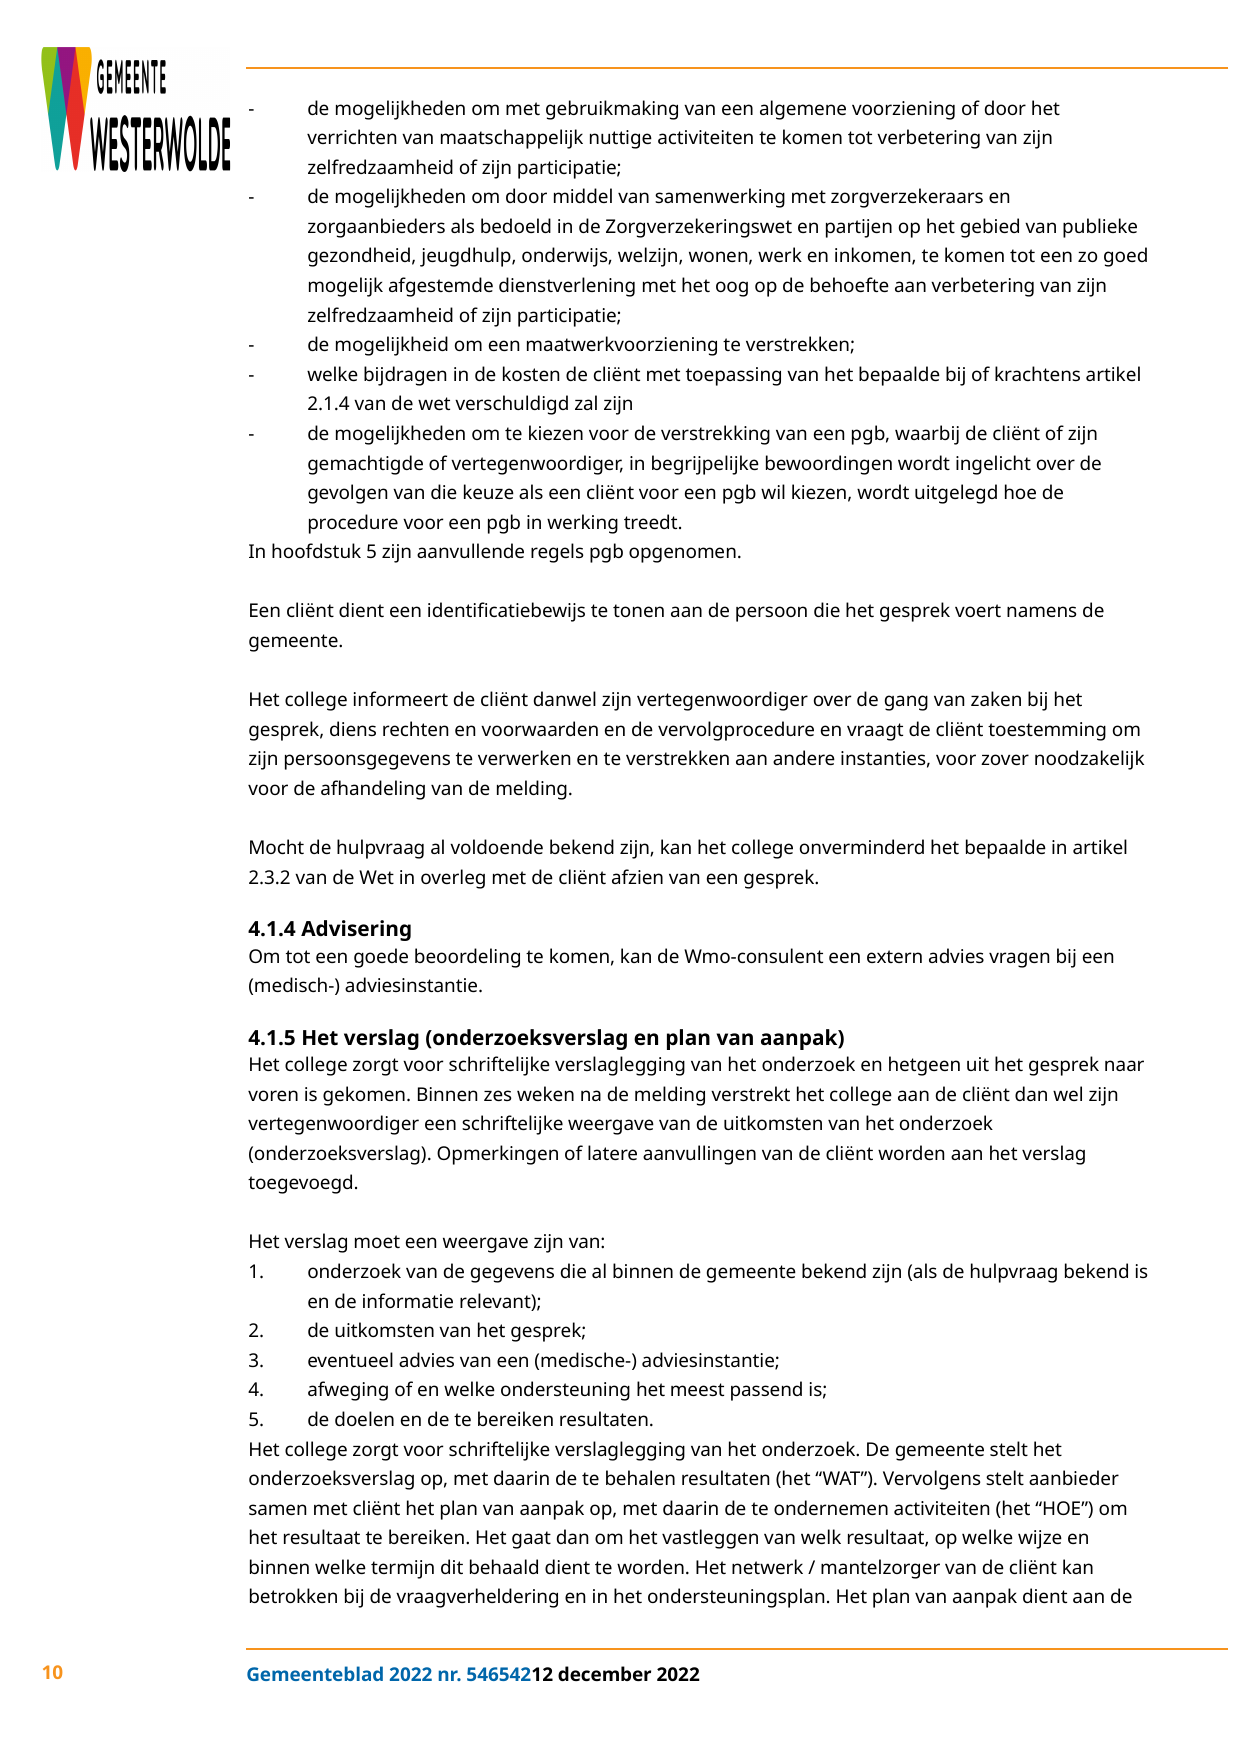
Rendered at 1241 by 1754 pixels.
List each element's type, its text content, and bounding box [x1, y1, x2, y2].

list de uitkomsten van het gesprek; [248, 1317, 1152, 1343]
list de mogelijkheden om door middel van samenwerking met zorgverzekeraars en zorgaanbieders als bedoeld in de Zorgverzekeringswet en partijen op het gebied van publieke gezondheid, jeugdhulp, onderwijs, welzijn, wonen, werk en inkomen, te komen tot een zo goed mogelijk afgestemde dienstverlening met het oog op de behoefte aan verbetering van zijn zelfredzaamheid of zijn participatie; [248, 183, 1152, 328]
list de mogelijkheid om een maatwerkvoorziening te verstrekken; [248, 331, 1152, 357]
list welke bijdragen in de kosten de cliënt met toepassing van het bepaalde bij of krachtens artikel 2.1.4 van de wet verschuldigd zal zijn [248, 361, 1152, 416]
picture [41, 47, 231, 172]
list de mogelijkheden om te kiezen voor de verstrekking van een pgb, waarbij de cliënt of zijn gemachtigde of vertegenwoordiger, in begrijpelijke bewoordingen wordt ingelicht over de gevolgen van die keuze als een cliënt voor een pgb wil kiezen, wordt uitgelegd hoe de procedure voor een pgb in werking treedt. [248, 420, 1152, 535]
list de doelen en de te bereiken resultaten. [248, 1406, 1152, 1432]
list de mogelijkheden om met gebruikmaking van een algemene voorziening of door het verrichten van maatschappelijk nuttige activiteiten te komen tot verbetering van zijn zelfredzaamheid of zijn participatie; [248, 95, 1152, 180]
text Het verslag moet een weergave zijn van: [248, 1229, 1152, 1254]
list afweging of en welke ondersteuning het meest passend is; [248, 1377, 1152, 1402]
text Mocht de hulpvraag al voldoende bekend zijn, kan het college onverminderd het bepaalde in artikel 2.3.2 van de Wet in overleg met de cliënt afzien van een gesprek. [248, 834, 1152, 890]
text 4.1.5 Het verslag (onderzoeksverslag en plan van aanpak) [248, 1023, 1152, 1051]
text In hoofdstuk 5 zijn aanvullende regels pgb opgenomen. [248, 538, 1152, 564]
list eventueel advies van een (medische-) adviesinstantie; [248, 1347, 1152, 1373]
text Om tot een goede beoordeling te komen, kan de Wmo-consulent een extern advies vragen bij een (medisch-) adviesinstantie. [248, 943, 1152, 998]
text Het college zorgt voor schriftelijke verslaglegging van het onderzoek en hetgeen uit het gesprek naar voren is gekomen. Binnen zes weken na de melding verstrekt het college aan de cliënt dan wel zijn vertegenwoordiger een schriftelijke weergave van de uitkomsten van het onderzoek (onderzoeksverslag). Opmerkingen of latere aanvullingen van de cliënt worden aan het verslag toegevoegd. [248, 1051, 1152, 1195]
text Het college informeert de cliënt danwel zijn vertegenwoordiger over de gang van zaken bij het gesprek, diens rechten en voorwaarden en de vervolgprocedure en vraagt de cliënt toestemming om zijn persoonsgegevens te verwerken en te verstrekken aan andere instanties, voor zover noodzakelijk voor de afhandeling van de melding. [248, 686, 1152, 801]
text Een cliënt dient een identificatiebewijs te tonen aan de persoon die het gesprek voert namens de gemeente. [248, 598, 1152, 653]
text Het college zorgt voor schriftelijke verslaglegging van het onderzoek. De gemeente stelt het onderzoeksverslag op, met daarin de te behalen resultaten (het “WAT”). Vervolgens stelt aanbieder samen met cliënt het plan van aanpak op, met daarin de te ondernemen activiteiten (het “HOE”) om het resultaat te bereiken. Het gaat dan om het vastleggen van welk resultaat, op welke wijze en binnen welke termijn dit behaald dient te worden. Het netwerk / mantelzorger van de cliënt kan betrokken bij de vraagverheldering en in het ondersteuningsplan. Het plan van aanpak dient aan de [248, 1436, 1152, 1609]
list onderzoek van de gegevens die al binnen de gemeente bekend zijn (als de hulpvraag bekend is en de informatie relevant); [248, 1258, 1152, 1314]
text 4.1.4 Advisering [248, 914, 1152, 943]
